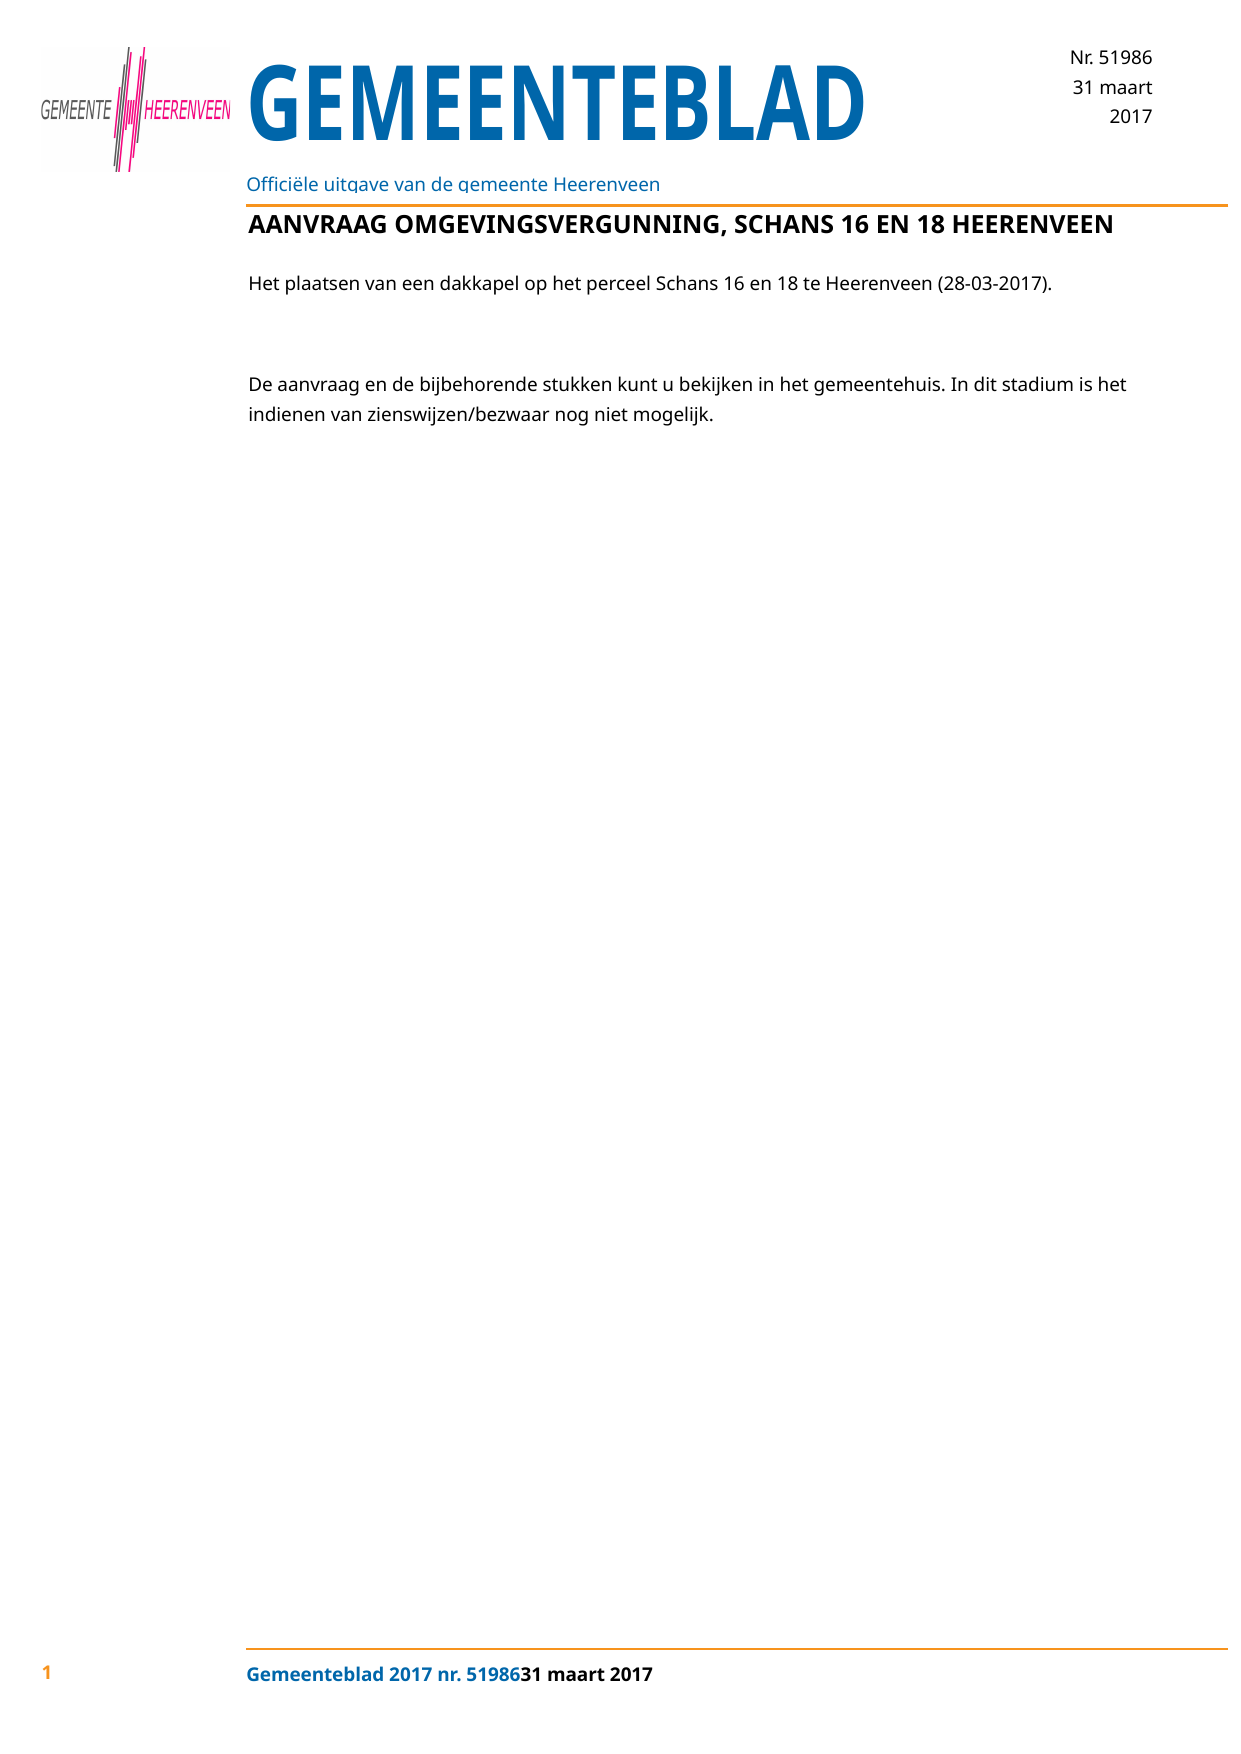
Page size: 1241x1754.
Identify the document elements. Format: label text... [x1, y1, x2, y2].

text De aanvraag en de bijbehorende stukken kunt u bekijken in het gemeentehuis. In dit stadium is het indienen van zienswijzen/bezwaar nog niet mogelijk. [248, 371, 1152, 426]
picture [41, 47, 231, 172]
text Het plaatsen van een dakkapel op het perceel Schans 16 en 18 te Heerenveen (28-03-2017). [248, 270, 1152, 296]
text AANVRAAG OMGEVINGSVERGUNNING, SCHANS 16 EN 18 HEERENVEEN [248, 207, 1152, 241]
